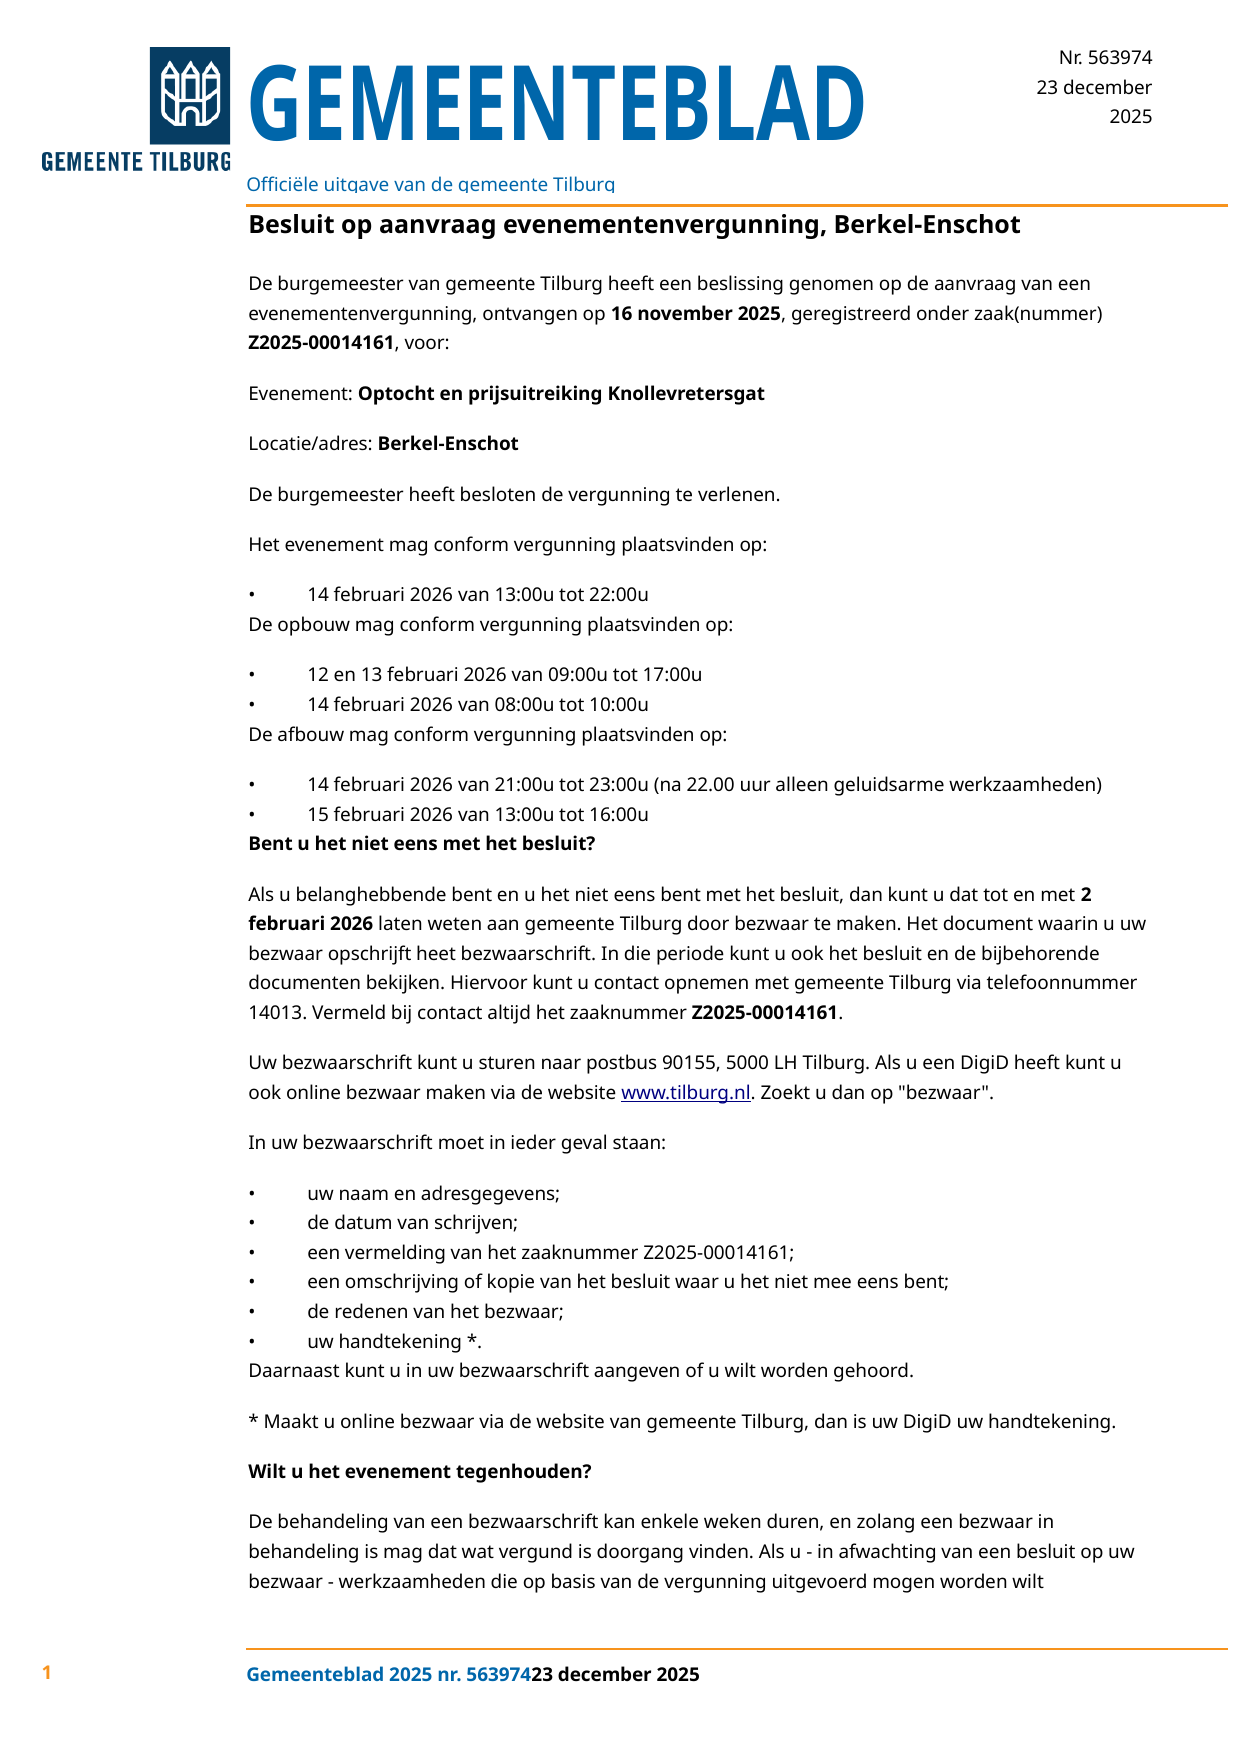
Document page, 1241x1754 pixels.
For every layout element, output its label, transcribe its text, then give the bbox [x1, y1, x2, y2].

picture [41, 47, 231, 172]
text Wilt u het evenement tegenhouden? [248, 1458, 1152, 1484]
list de redenen van het bezwaar; [248, 1298, 1152, 1324]
text De burgemeester heeft besloten de vergunning te verlenen. [248, 481, 1152, 506]
text De burgemeester van gemeente Tilburg heeft een beslissing genomen op de aanvraag van een evenementenvergunning, ontvangen op 16 november 2025, geregistreerd onder zaak(nummer) Z2025-00014161, voor: [248, 270, 1152, 355]
list uw naam en adresgegevens; [248, 1180, 1152, 1206]
text Uw bezwaarschrift kunt u sturen naar postbus 90155, 5000 LH Tilburg. Als u een DigiD heeft kunt u ook online bezwaar maken via de website www.tilburg.nl. Zoekt u dan op "bezwaar". [248, 1049, 1152, 1105]
text De afbouw mag conform vergunning plaatsvinden op: [248, 721, 1152, 746]
text Daarnaast kunt u in uw bezwaarschrift aangeven of u wilt worden gehoord. [248, 1357, 1152, 1383]
text Besluit op aanvraag evenementenvergunning, Berkel-Enschot [248, 207, 1152, 241]
list de datum van schrijven; [248, 1209, 1152, 1235]
text Locatie/adres: Berkel-Enschot [248, 430, 1152, 456]
text Als u belanghebbende bent en u het niet eens bent met het besluit, dan kunt u dat tot en met 2 februari 2026 laten weten aan gemeente Tilburg door bezwaar te maken. Het document waarin u uw bezwaar opschrijft heet bezwaarschrift. In die periode kunt u ook het besluit en de bijbehorende documenten bekijken. Hiervoor kunt u contact opnemen met gemeente Tilburg via telefoonnummer 14013. Vermeld bij contact altijd het zaaknummer Z2025-00014161. [248, 881, 1152, 1025]
list 14 februari 2026 van 13:00u tot 22:00u [248, 582, 1152, 607]
text Evenement: Optocht en prijsuitreiking Knollevretersgat [248, 380, 1152, 406]
list 14 februari 2026 van 08:00u tot 10:00u [248, 691, 1152, 717]
text De opbouw mag conform vergunning plaatsvinden op: [248, 611, 1152, 637]
text Bent u het niet eens met het besluit? [248, 830, 1152, 856]
list uw handtekening *. [248, 1328, 1152, 1353]
list 14 februari 2026 van 21:00u tot 23:00u (na 22.00 uur alleen geluidsarme werkzaamheden) [248, 771, 1152, 797]
list 15 februari 2026 van 13:00u tot 16:00u [248, 801, 1152, 826]
text De behandeling van een bezwaarschrift kan enkele weken duren, en zolang een bezwaar in behandeling is mag dat wat vergund is doorgang vinden. Als u - in afwachting van een besluit op uw bezwaar - werkzaamheden die op basis van de vergunning uitgevoerd mogen worden wilt [248, 1509, 1152, 1593]
text Het evenement mag conform vergunning plaatsvinden op: [248, 531, 1152, 557]
text In uw bezwaarschrift moet in ieder geval staan: [248, 1129, 1152, 1155]
list 12 en 13 februari 2026 van 09:00u tot 17:00u [248, 662, 1152, 687]
list een omschrijving of kopie van het besluit waar u het niet mee eens bent; [248, 1269, 1152, 1294]
list een vermelding van het zaaknummer Z2025-00014161; [248, 1239, 1152, 1265]
text * Maakt u online bezwaar via de website van gemeente Tilburg, dan is uw DigiD uw handtekening. [248, 1408, 1152, 1433]
